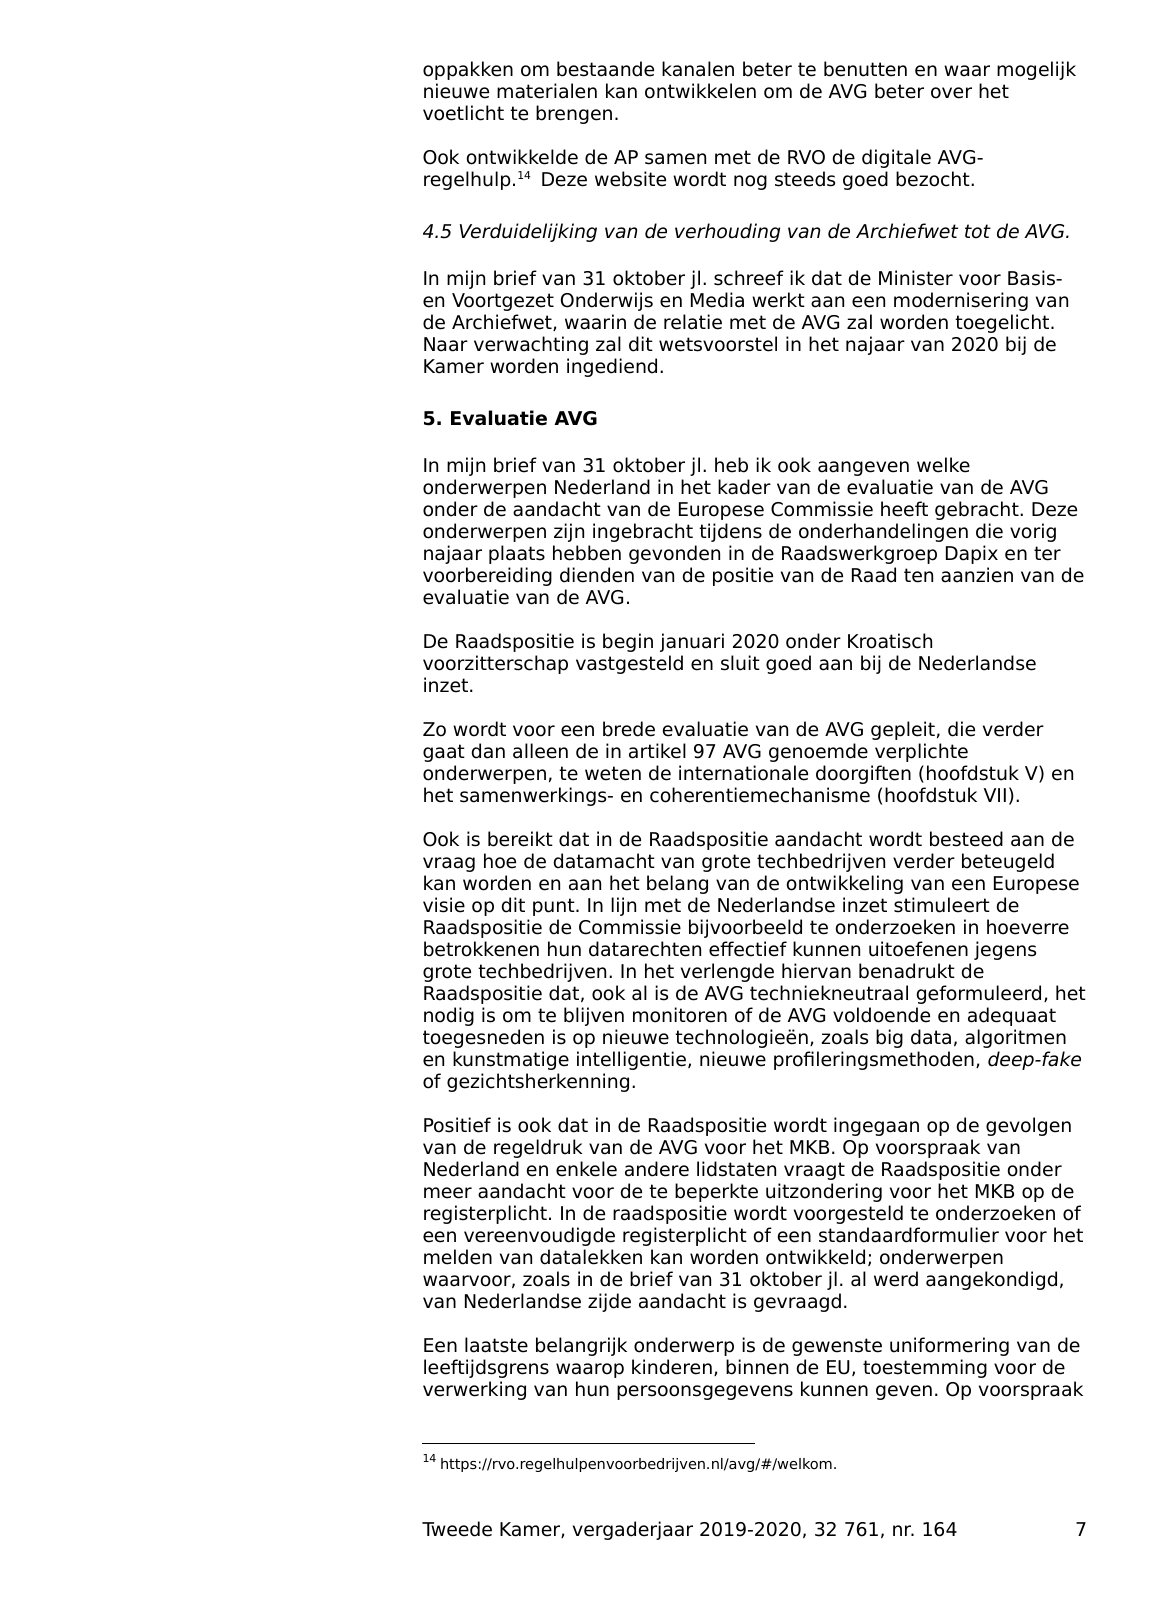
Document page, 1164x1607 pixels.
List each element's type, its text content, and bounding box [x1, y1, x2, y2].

text Zo wordt voor een brede evaluatie van de AVG gepleit, die verder gaat dan alleen de in artikel 97 AVG genoemde verplichte onderwerpen, te weten de internationale doorgiften (hoofdstuk V) en het samenwerkings- en coherentiemechanisme (hoofdstuk VII). [422, 719, 1087, 807]
text Een laatste belangrijk onderwerp is de gewenste uniformering van de leeftijdsgrens waarop kinderen, binnen de EU, toestemming voor de verwerking van hun persoonsgegevens kunnen geven. Op voorspraak [422, 1335, 1087, 1401]
text De Raadspositie is begin januari 2020 onder Kroatisch voorzitterschap vastgesteld en sluit goed aan bij de Nederlandse inzet. [422, 631, 1087, 697]
subtitle 5. Evaluatie AVG [422, 408, 1087, 430]
text oppakken om bestaande kanalen beter te benutten en waar mogelijk nieuwe materialen kan ontwikkelen om de AVG beter over het voetlicht te brengen. [422, 59, 1087, 125]
text Ook is bereikt dat in de Raadspositie aandacht wordt besteed aan de vraag hoe de datamacht van grote techbedrijven verder beteugeld kan worden en aan het belang van de ontwikkeling van een Europese visie op dit punt. In lijn met de Nederlandse inzet stimuleert de Raadspositie de Commissie bijvoorbeeld te onderzoeken in hoeverre betrokkenen hun datarechten effectief kunnen uitoefenen jegens grote techbedrijven. In het verlengde hiervan benadrukt de Raadspositie dat, ook al is de AVG techniekneutraal geformuleerd, het nodig is om te blijven monitoren of de AVG voldoende en adequaat toegesneden is op nieuwe technologieën, zoals big data, algoritmen en kunstmatige intelligentie, nieuwe profileringsmethoden, deep-fake of gezichtsherkenning. [422, 829, 1087, 1093]
text Positief is ook dat in de Raadspositie wordt ingegaan op de gevolgen van de regeldruk van de AVG voor het MKB. Op voorspraak van Nederland en enkele andere lidstaten vraagt de Raadspositie onder meer aandacht voor de te beperkte uitzondering voor het MKB op de registerplicht. In de raadspositie wordt voorgesteld te onderzoeken of een vereenvoudigde registerplicht of een standaardformulier voor het melden van datalekken kan worden ontwikkeld; onderwerpen waarvoor, zoals in de brief van 31 oktober jl. al werd aangekondigd, van Nederlandse zijde aandacht is gevraagd. [422, 1115, 1087, 1313]
text In mijn brief van 31 oktober jl. schreef ik dat de Minister voor Basis- en Voortgezet Onderwijs en Media werkt aan een modernisering van de Archiefwet, waarin de relatie met de AVG zal worden toegelicht. Naar verwachting zal dit wetsvoorstel in het najaar van 2020 bij de Kamer worden ingediend. [422, 268, 1087, 378]
subtitle 4.5 Verduidelijking van de verhouding van de Archiefwet tot de AVG. [422, 221, 1087, 243]
text https://rvo.regelhulpenvoorbedrijven.nl/avg/#/welkom. [422, 1452, 1087, 1474]
text In mijn brief van 31 oktober jl. heb ik ook aangeven welke onderwerpen Nederland in het kader van de evaluatie van de AVG onder de aandacht van de Europese Commissie heeft gebracht. Deze onderwerpen zijn ingebracht tijdens de onderhandelingen die vorig najaar plaats hebben gevonden in de Raadswerkgroep Dapix en ter voorbereiding dienden van de positie van de Raad ten aanzien van de evaluatie van de AVG. [422, 455, 1087, 609]
text Ook ontwikkelde de AP samen met de RVO de digitale AVG-regelhulp. Deze website wordt nog steeds goed bezocht. [422, 147, 1087, 191]
